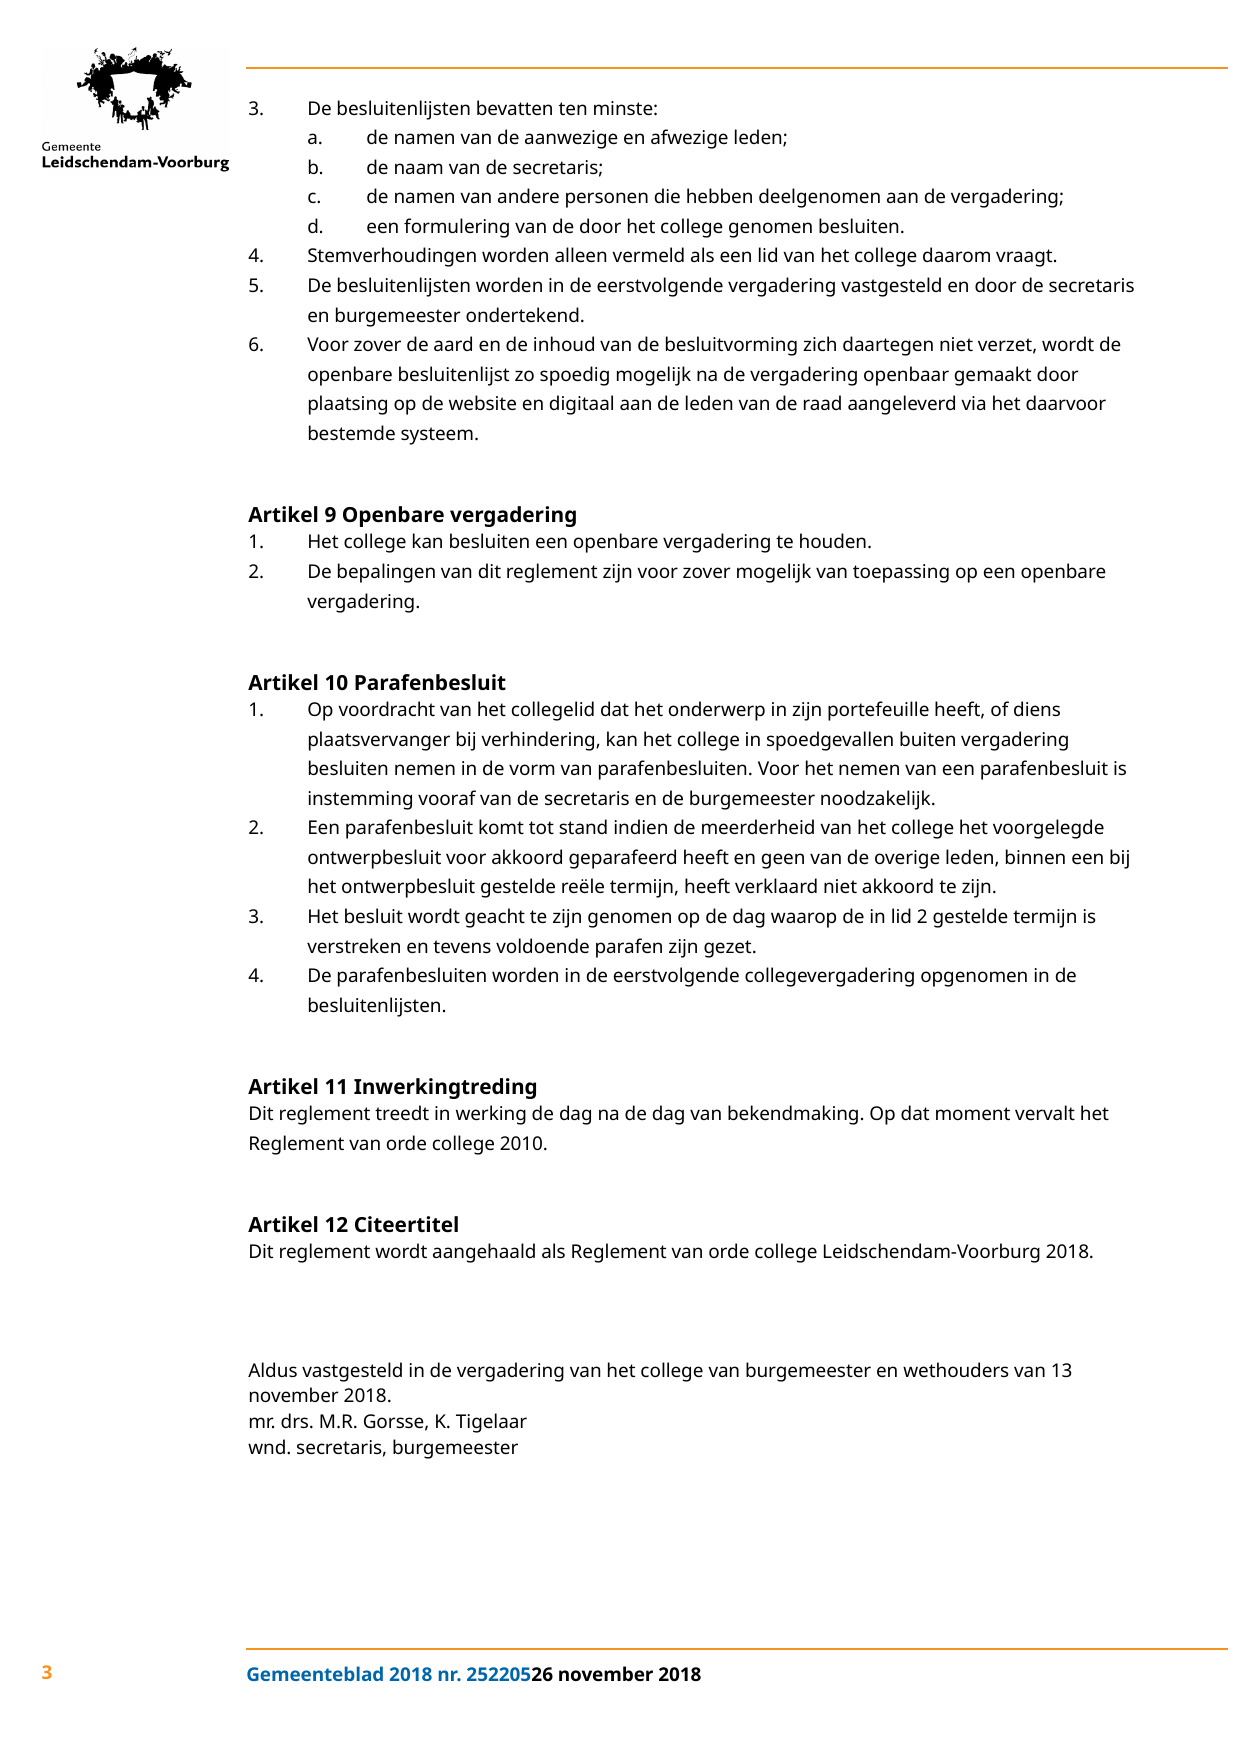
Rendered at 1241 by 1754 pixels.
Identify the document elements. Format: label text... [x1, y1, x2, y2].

list Een parafenbesluit komt tot stand indien de meerderheid van het college het voorgelegde ontwerpbesluit voor akkoord geparafeerd heeft en geen van de overige leden, binnen een bij het ontwerpbesluit gestelde reële termijn, heeft verklaard niet akkoord te zijn. [248, 814, 1152, 899]
list de naam van de secretaris; [307, 154, 1152, 180]
list Voor zover de aard en de inhoud van de besluitvorming zich daartegen niet verzet, wordt de openbare besluitenlijst zo spoedig mogelijk na de vergadering openbaar gemaakt door plaatsing op de website en digitaal aan de leden van de raad aangeleverd via het daarvoor bestemde systeem. [248, 331, 1152, 446]
picture [41, 47, 231, 172]
text Artikel 12 Citeertitel [248, 1210, 1152, 1238]
text wnd. secretaris, burgemeester [248, 1434, 1152, 1460]
list Stemverhoudingen worden alleen vermeld als een lid van het college daarom vraagt. [248, 243, 1152, 268]
list De parafenbesluiten worden in de eerstvolgende collegevergadering opgenomen in de besluitenlijsten. [248, 962, 1152, 1018]
list De bepalingen van dit reglement zijn voor zover mogelijk van toepassing op een openbare vergadering. [248, 558, 1152, 613]
list De besluitenlijsten bevatten ten minste: [248, 95, 1152, 121]
text Artikel 10 Parafenbesluit [248, 668, 1152, 696]
list Het college kan besluiten een openbare vergadering te houden. [248, 529, 1152, 554]
list Op voordracht van het collegelid dat het onderwerp in zijn portefeuille heeft, of diens plaatsvervanger bij verhindering, kan het college in spoedgevallen buiten vergadering besluiten nemen in de vorm van parafenbesluiten. Voor het nemen van een parafenbesluit is instemming vooraf van de secretaris en de burgemeester noodzakelijk. [248, 696, 1152, 811]
list de namen van andere personen die hebben deelgenomen aan de vergadering; [307, 183, 1152, 209]
text mr. drs. M.R. Gorsse, K. Tigelaar [248, 1408, 1152, 1434]
text Dit reglement treedt in werking de dag na de dag van bekendmaking. Op dat moment vervalt het Reglement van orde college 2010. [248, 1101, 1152, 1156]
list de namen van de aanwezige en afwezige leden; [307, 124, 1152, 150]
text Artikel 9 Openbare vergadering [248, 500, 1152, 529]
list Het besluit wordt geacht te zijn genomen op de dag waarop de in lid 2 gestelde termijn is verstreken en tevens voldoende parafen zijn gezet. [248, 903, 1152, 959]
list een formulering van de door het college genomen besluiten. [307, 213, 1152, 239]
text Dit reglement wordt aangehaald als Reglement van orde college Leidschendam-Voorburg 2018. [248, 1238, 1152, 1264]
text Aldus vastgesteld in de vergadering van het college van burgemeester en wethouders van 13 november 2018. [248, 1357, 1152, 1408]
list De besluitenlijsten worden in de eerstvolgende vergadering vastgesteld en door de secretaris en burgemeester ondertekend. [248, 272, 1152, 328]
text Artikel 11 Inwerkingtreding [248, 1072, 1152, 1101]
